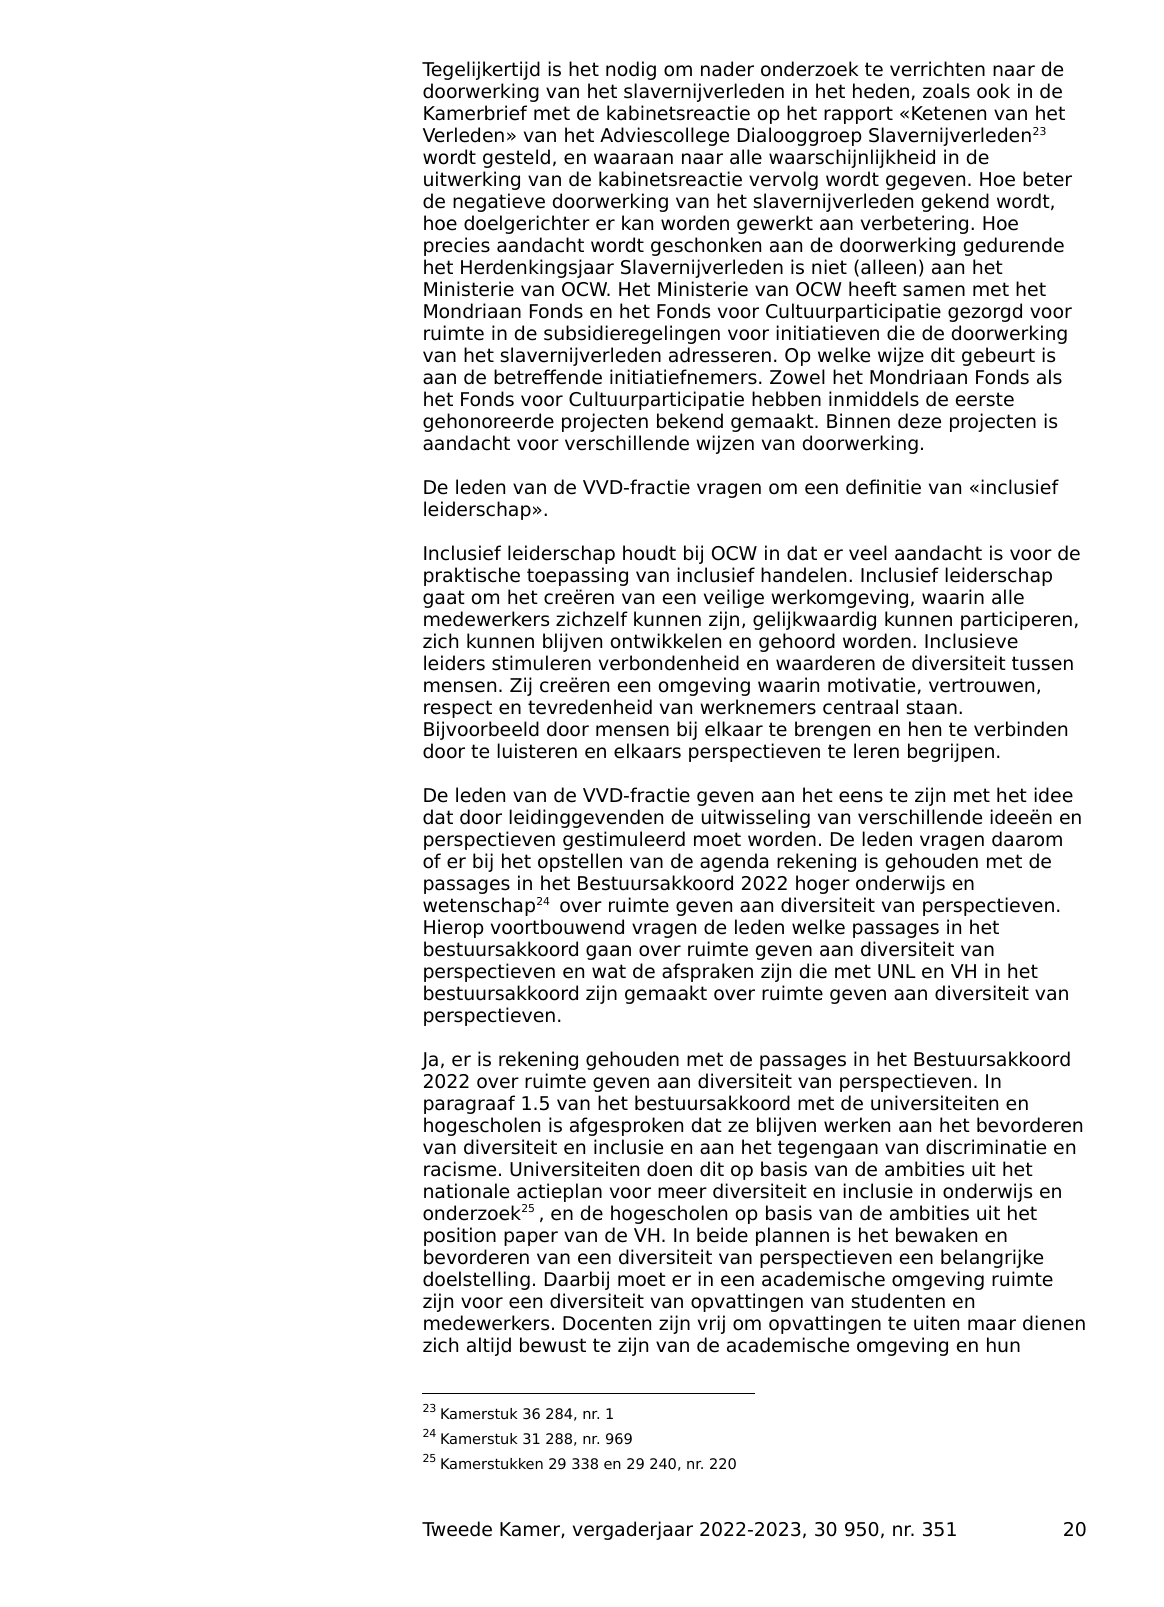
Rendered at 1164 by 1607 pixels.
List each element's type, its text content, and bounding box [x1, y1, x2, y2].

text Kamerstuk 36 284, nr. 1 [422, 1402, 1087, 1424]
text Ja, er is rekening gehouden met de passages in het Bestuursakkoord 2022 over ruimte geven aan diversiteit van perspectieven. In paragraaf 1.5 van het bestuursakkoord met de universiteiten en hogescholen is afgesproken dat ze blijven werken aan het bevorderen van diversiteit en inclusie en aan het tegengaan van discriminatie en racisme. Universiteiten doen dit op basis van de ambities uit het nationale actieplan voor meer diversiteit en inclusie in onderwijs en onderzoek, en de hogescholen op basis van de ambities uit het position paper van de VH. In beide plannen is het bewaken en bevorderen van een diversiteit van perspectieven een belangrijke doelstelling. Daarbij moet er in een academische omgeving ruimte zijn voor een diversiteit van opvattingen van studenten en medewerkers. Docenten zijn vrij om opvattingen te uiten maar dienen zich altijd bewust te zijn van de academische omgeving en hun [422, 1049, 1087, 1357]
text Kamerstuk 31 288, nr. 969 [422, 1427, 1087, 1449]
text De leden van de VVD-fractie geven aan het eens te zijn met het idee dat door leidinggevenden de uitwisseling van verschillende ideeën en perspectieven gestimuleerd moet worden. De leden vragen daarom of er bij het opstellen van de agenda rekening is gehouden met de passages in het Bestuursakkoord 2022 hoger onderwijs en wetenschap over ruimte geven aan diversiteit van perspectieven. Hierop voortbouwend vragen de leden welke passages in het bestuursakkoord gaan over ruimte geven aan diversiteit van perspectieven en wat de afspraken zijn die met UNL en VH in het bestuursakkoord zijn gemaakt over ruimte geven aan diversiteit van perspectieven. [422, 785, 1087, 1027]
text Kamerstukken 29 338 en 29 240, nr. 220 [422, 1452, 1087, 1474]
text Inclusief leiderschap houdt bij OCW in dat er veel aandacht is voor de praktische toepassing van inclusief handelen. Inclusief leiderschap gaat om het creëren van een veilige werkomgeving, waarin alle medewerkers zichzelf kunnen zijn, gelijkwaardig kunnen participeren, zich kunnen blijven ontwikkelen en gehoord worden. Inclusieve leiders stimuleren verbondenheid en waarderen de diversiteit tussen mensen. Zij creëren een omgeving waarin motivatie, vertrouwen, respect en tevredenheid van werknemers centraal staan. Bijvoorbeeld door mensen bij elkaar te brengen en hen te verbinden door te luisteren en elkaars perspectieven te leren begrijpen. [422, 543, 1087, 763]
text De leden van de VVD-fractie vragen om een definitie van «inclusief leiderschap». [422, 477, 1087, 521]
text Tegelijkertijd is het nodig om nader onderzoek te verrichten naar de doorwerking van het slavernijverleden in het heden, zoals ook in de Kamerbrief met de kabinetsreactie op het rapport «Ketenen van het Verleden» van het Adviescollege Dialooggroep Slavernijverleden wordt gesteld, en waaraan naar alle waarschijnlijkheid in de uitwerking van de kabinetsreactie vervolg wordt gegeven. Hoe beter de negatieve doorwerking van het slavernijverleden gekend wordt, hoe doelgerichter er kan worden gewerkt aan verbetering. Hoe precies aandacht wordt geschonken aan de doorwerking gedurende het Herdenkingsjaar Slavernijverleden is niet (alleen) aan het Ministerie van OCW. Het Ministerie van OCW heeft samen met het Mondriaan Fonds en het Fonds voor Cultuurparticipatie gezorgd voor ruimte in de subsidieregelingen voor initiatieven die de doorwerking van het slavernijverleden adresseren. Op welke wijze dit gebeurt is aan de betreffende initiatiefnemers. Zowel het Mondriaan Fonds als het Fonds voor Cultuurparticipatie hebben inmiddels de eerste gehonoreerde projecten bekend gemaakt. Binnen deze projecten is aandacht voor verschillende wijzen van doorwerking. [422, 59, 1087, 455]
